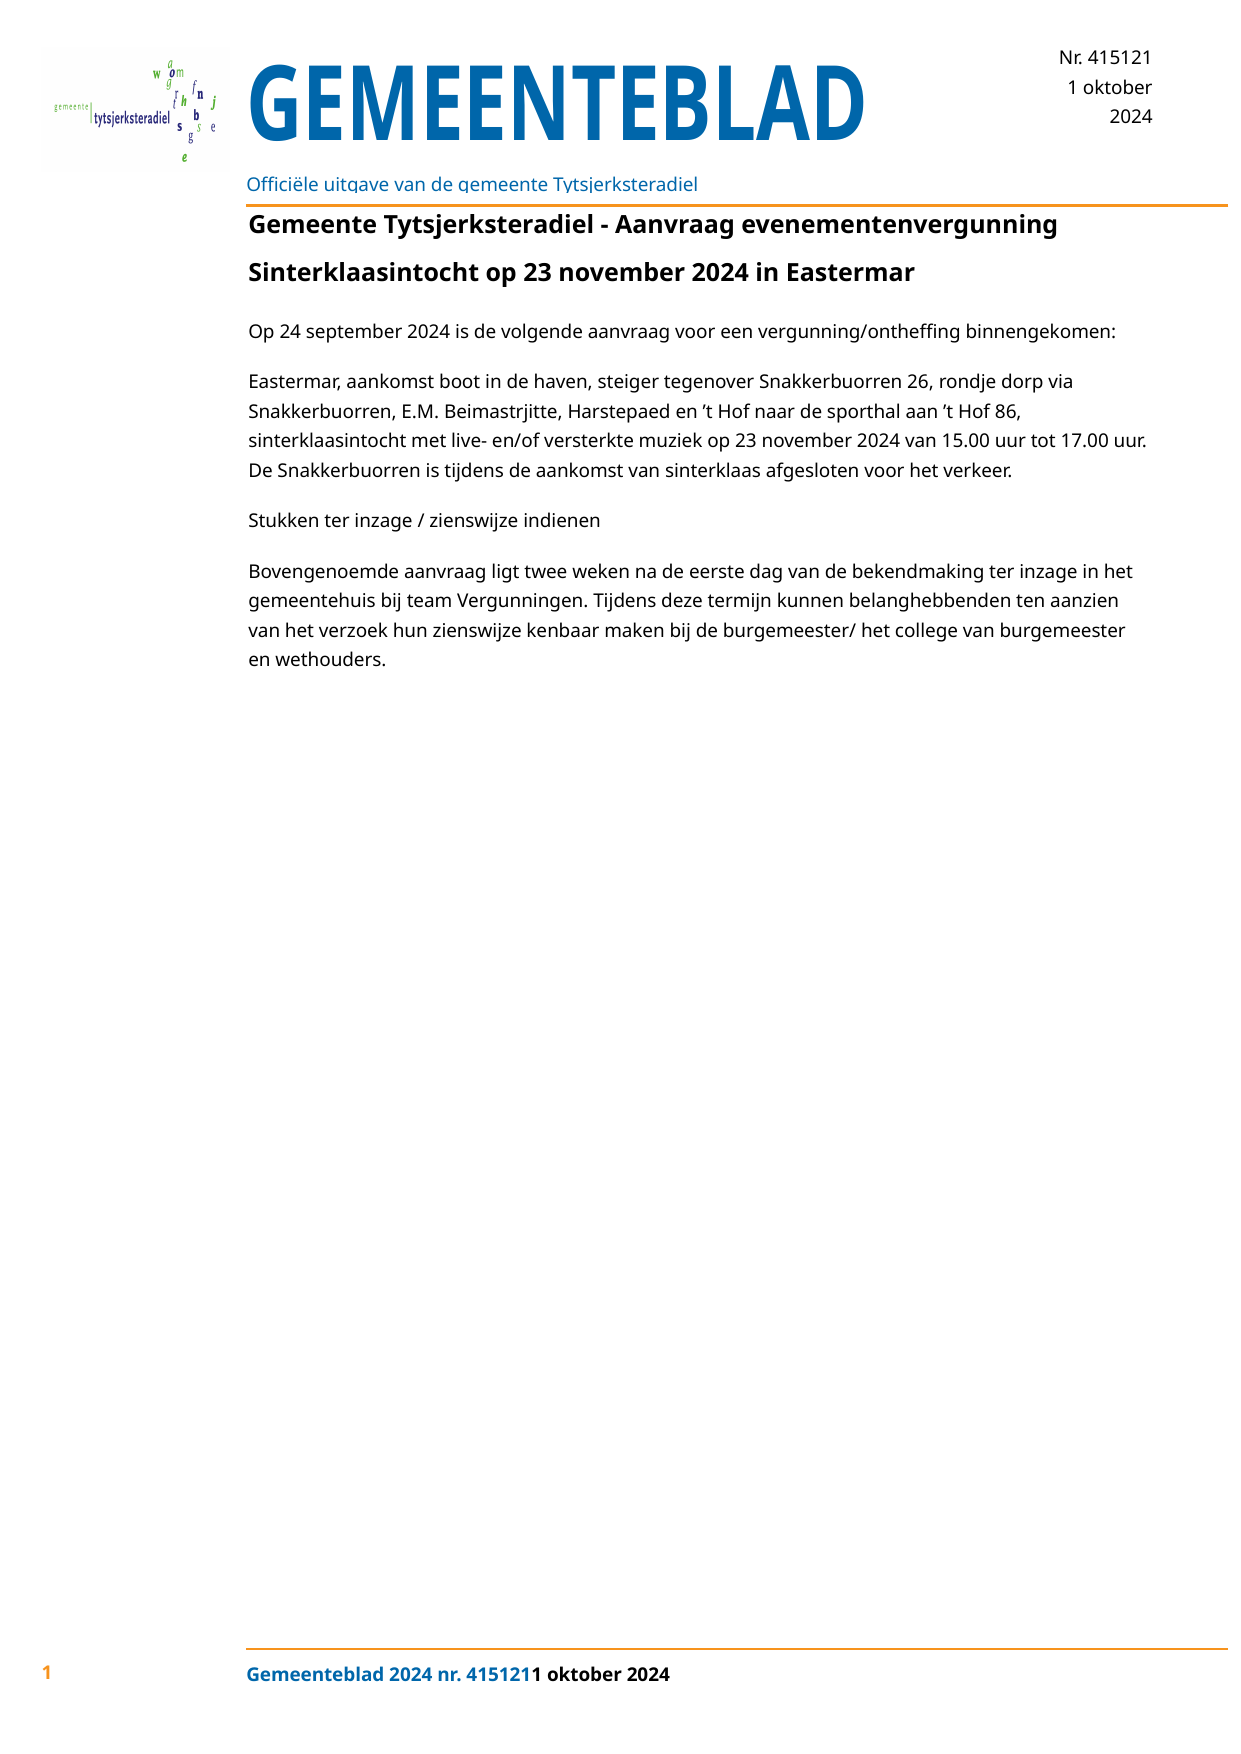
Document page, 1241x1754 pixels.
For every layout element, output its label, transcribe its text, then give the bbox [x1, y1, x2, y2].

text Eastermar, aankomst boot in de haven, steiger tegenover Snakkerbuorren 26, rondje dorp via Snakkerbuorren, E.M. Beimastrjitte, Harstepaed en ’t Hof naar de sporthal aan ’t Hof 86, sinterklaasintocht met live- en/of versterkte muziek op 23 november 2024 van 15.00 uur tot 17.00 uur. De Snakkerbuorren is tijdens de aankomst van sinterklaas afgesloten voor het verkeer. [248, 368, 1152, 483]
picture [41, 47, 231, 172]
text Op 24 september 2024 is de volgende aanvraag voor een vergunning/ontheffing binnengekomen: [248, 318, 1152, 344]
text Bovengenoemde aanvraag ligt twee weken na de eerste dag van de bekendmaking ter inzage in het gemeentehuis bij team Vergunningen. Tijdens deze termijn kunnen belanghebbenden ten aanzien van het verzoek hun zienswijze kenbaar maken bij de burgemeester/ het college van burgemeester en wethouders. [248, 558, 1152, 672]
text Gemeente Tytsjerksteradiel - Aanvraag evenementenvergunning Sinterklaasintocht op 23 november 2024 in Eastermar [248, 207, 1152, 288]
text Stukken ter inzage / zienswijze indienen [248, 507, 1152, 533]
